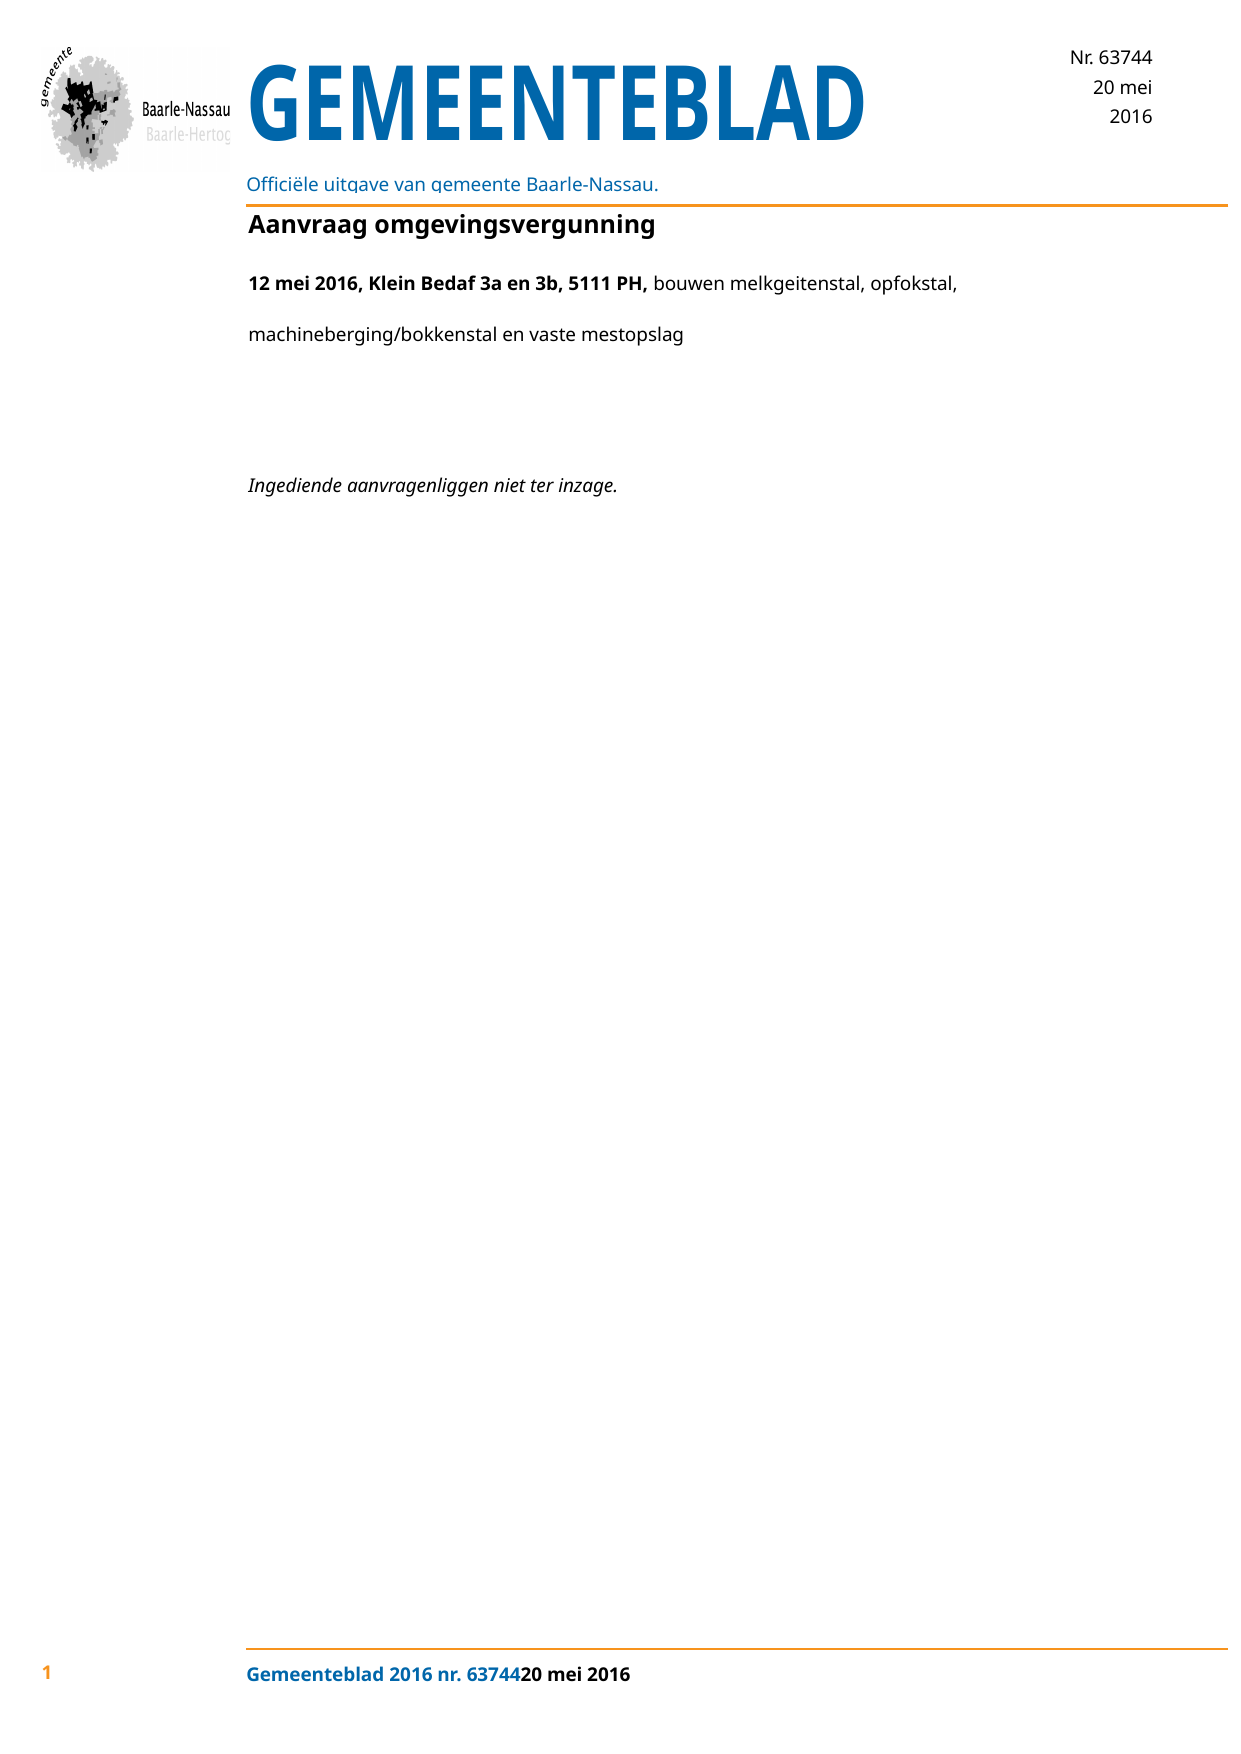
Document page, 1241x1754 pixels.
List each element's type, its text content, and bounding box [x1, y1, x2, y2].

text Ingediende aanvragenliggen niet ter inzage. [248, 472, 1152, 498]
picture [41, 47, 231, 172]
text Aanvraag omgevingsvergunning [248, 207, 1152, 241]
text 12 mei 2016, Klein Bedaf 3a en 3b, 5111 PH, bouwen melkgeitenstal, opfokstal, [248, 270, 1152, 296]
text machineberging/bokkenstal en vaste mestopslag [248, 321, 1152, 346]
